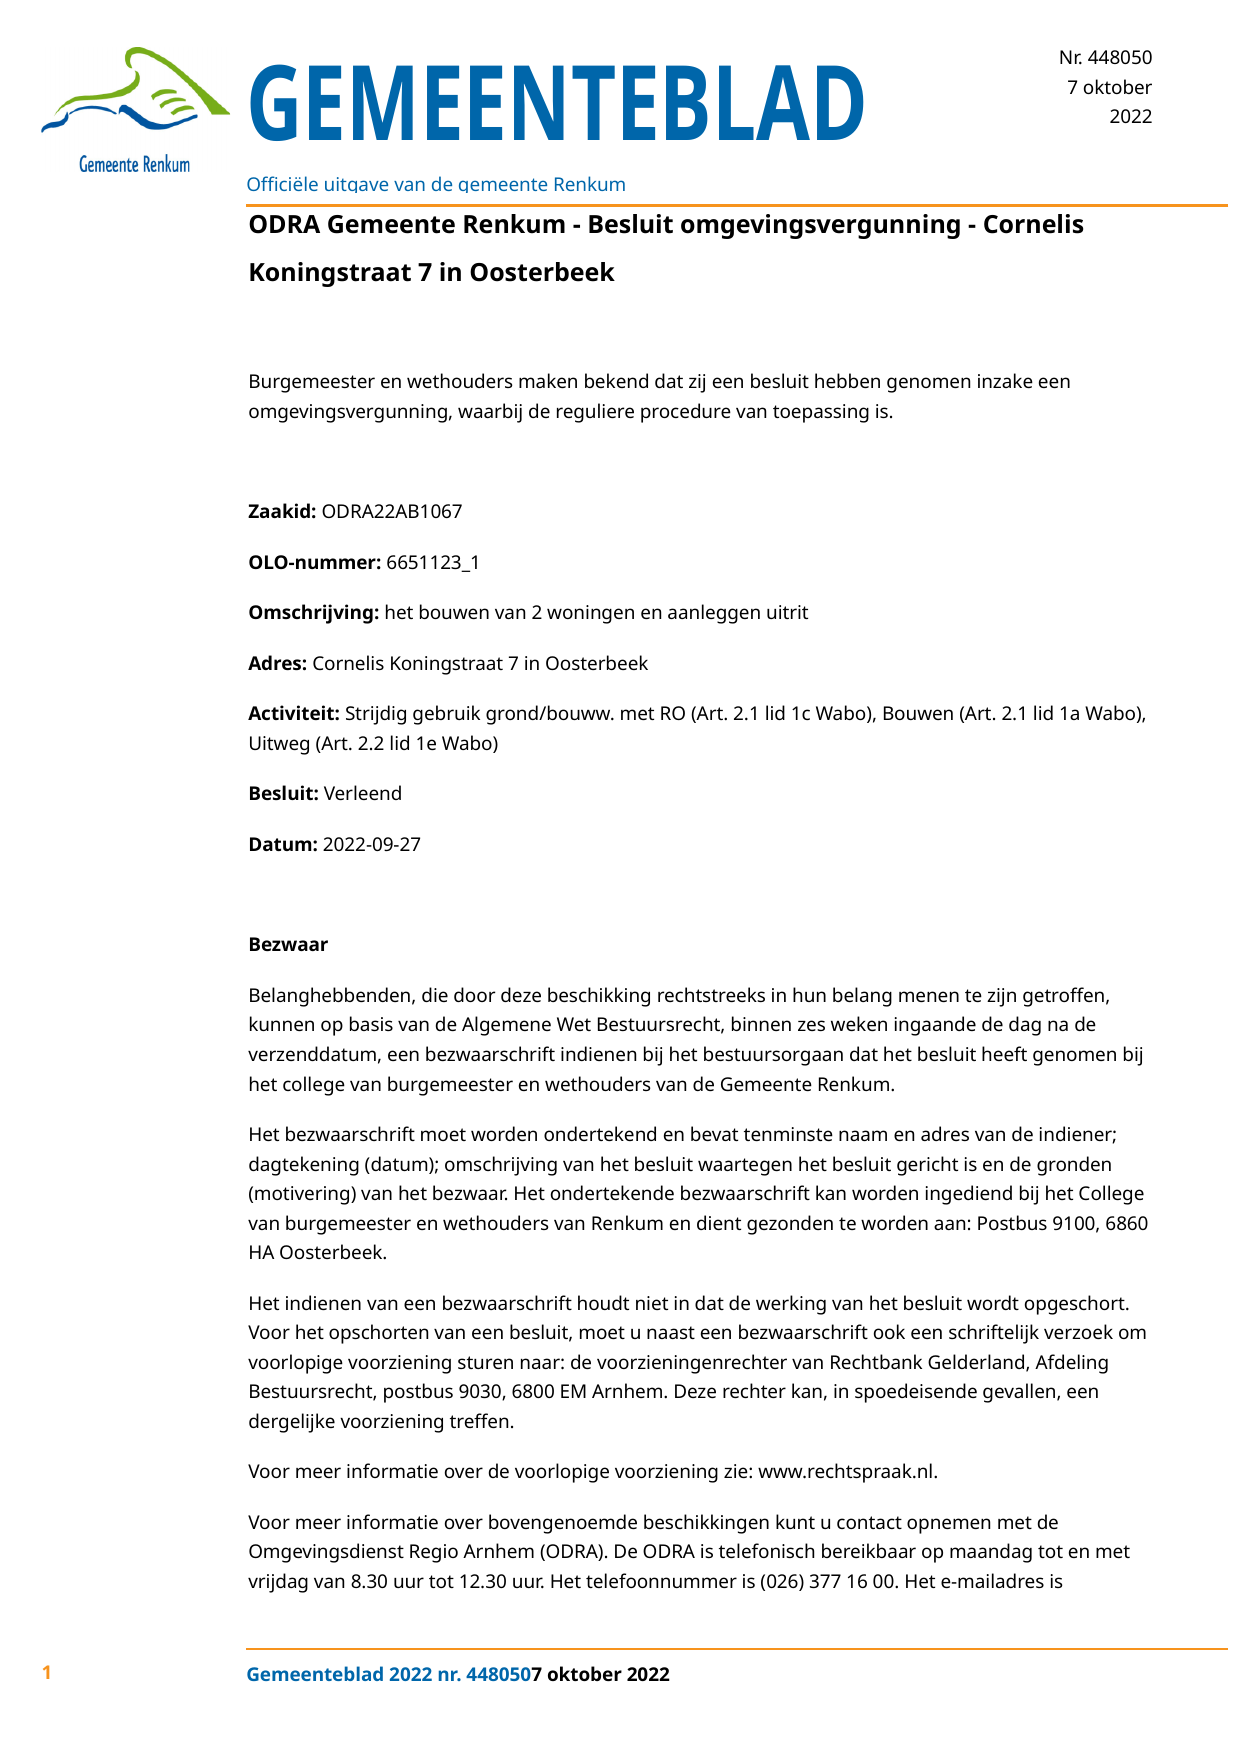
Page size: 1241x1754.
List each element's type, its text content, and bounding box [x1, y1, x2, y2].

text Voor meer informatie over bovengenoemde beschikkingen kunt u contact opnemen met de Omgevingsdienst Regio Arnhem (ODRA). De ODRA is telefonisch bereikbaar op maandag tot en met vrijdag van 8.30 uur tot 12.30 uur. Het telefoonnummer is (026) 377 16 00. Het e-mailadres is [248, 1509, 1152, 1594]
text Datum: 2022-09-27 [248, 831, 1152, 857]
text Bezwaar [248, 932, 1152, 957]
text Het bezwaarschrift moet worden ondertekend en bevat tenminste naam en adres van de indiener; dagtekening (datum); omschrijving van het besluit waartegen het besluit gericht is en de gronden (motivering) van het bezwaar. Het ondertekende bezwaarschrift kan worden ingediend bij het College van burgemeester en wethouders van Renkum en dient gezonden te worden aan: Postbus 9100, 6860 HA Oosterbeek. [248, 1121, 1152, 1265]
text Activiteit: Strijdig gebruik grond/bouww. met RO (Art. 2.1 lid 1c Wabo), Bouwen (Art. 2.1 lid 1a Wabo), Uitweg (Art. 2.2 lid 1e Wabo) [248, 700, 1152, 756]
text Adres: Cornelis Koningstraat 7 in Oosterbeek [248, 650, 1152, 676]
text ODRA Gemeente Renkum - Besluit omgevingsvergunning - Cornelis Koningstraat 7 in Oosterbeek [248, 207, 1152, 288]
text OLO-nummer: 6651123_1 [248, 549, 1152, 575]
text Voor meer informatie over de voorlopige voorziening zie: www.rechtspraak.nl. [248, 1459, 1152, 1484]
text Het indienen van een bezwaarschrift houdt niet in dat de werking van het besluit wordt opgeschort. Voor het opschorten van een besluit, moet u naast een bezwaarschrift ook een schriftelijk verzoek om voorlopige voorziening sturen naar: de voorzieningenrechter van Rechtbank Gelderland, Afdeling Bestuursrecht, postbus 9030, 6800 EM Arnhem. Deze rechter kan, in spoedeisende gevallen, een dergelijke voorziening treffen. [248, 1290, 1152, 1434]
text Besluit: Verleend [248, 780, 1152, 806]
picture [41, 47, 231, 172]
text Omschrijving: het bouwen van 2 woningen en aanleggen uitrit [248, 599, 1152, 625]
text Belanghebbenden, die door deze beschikking rechtstreeks in hun belang menen te zijn getroffen, kunnen op basis van de Algemene Wet Bestuursrecht, binnen zes weken ingaande de dag na de verzenddatum, een bezwaarschrift indienen bij het bestuursorgaan dat het besluit heeft genomen bij het college van burgemeester en wethouders van de Gemeente Renkum. [248, 982, 1152, 1097]
text Zaakid: ODRA22AB1067 [248, 499, 1152, 524]
text Burgemeester en wethouders maken bekend dat zij een besluit hebben genomen inzake een omgevingsvergunning, waarbij de reguliere procedure van toepassing is. [248, 368, 1152, 424]
